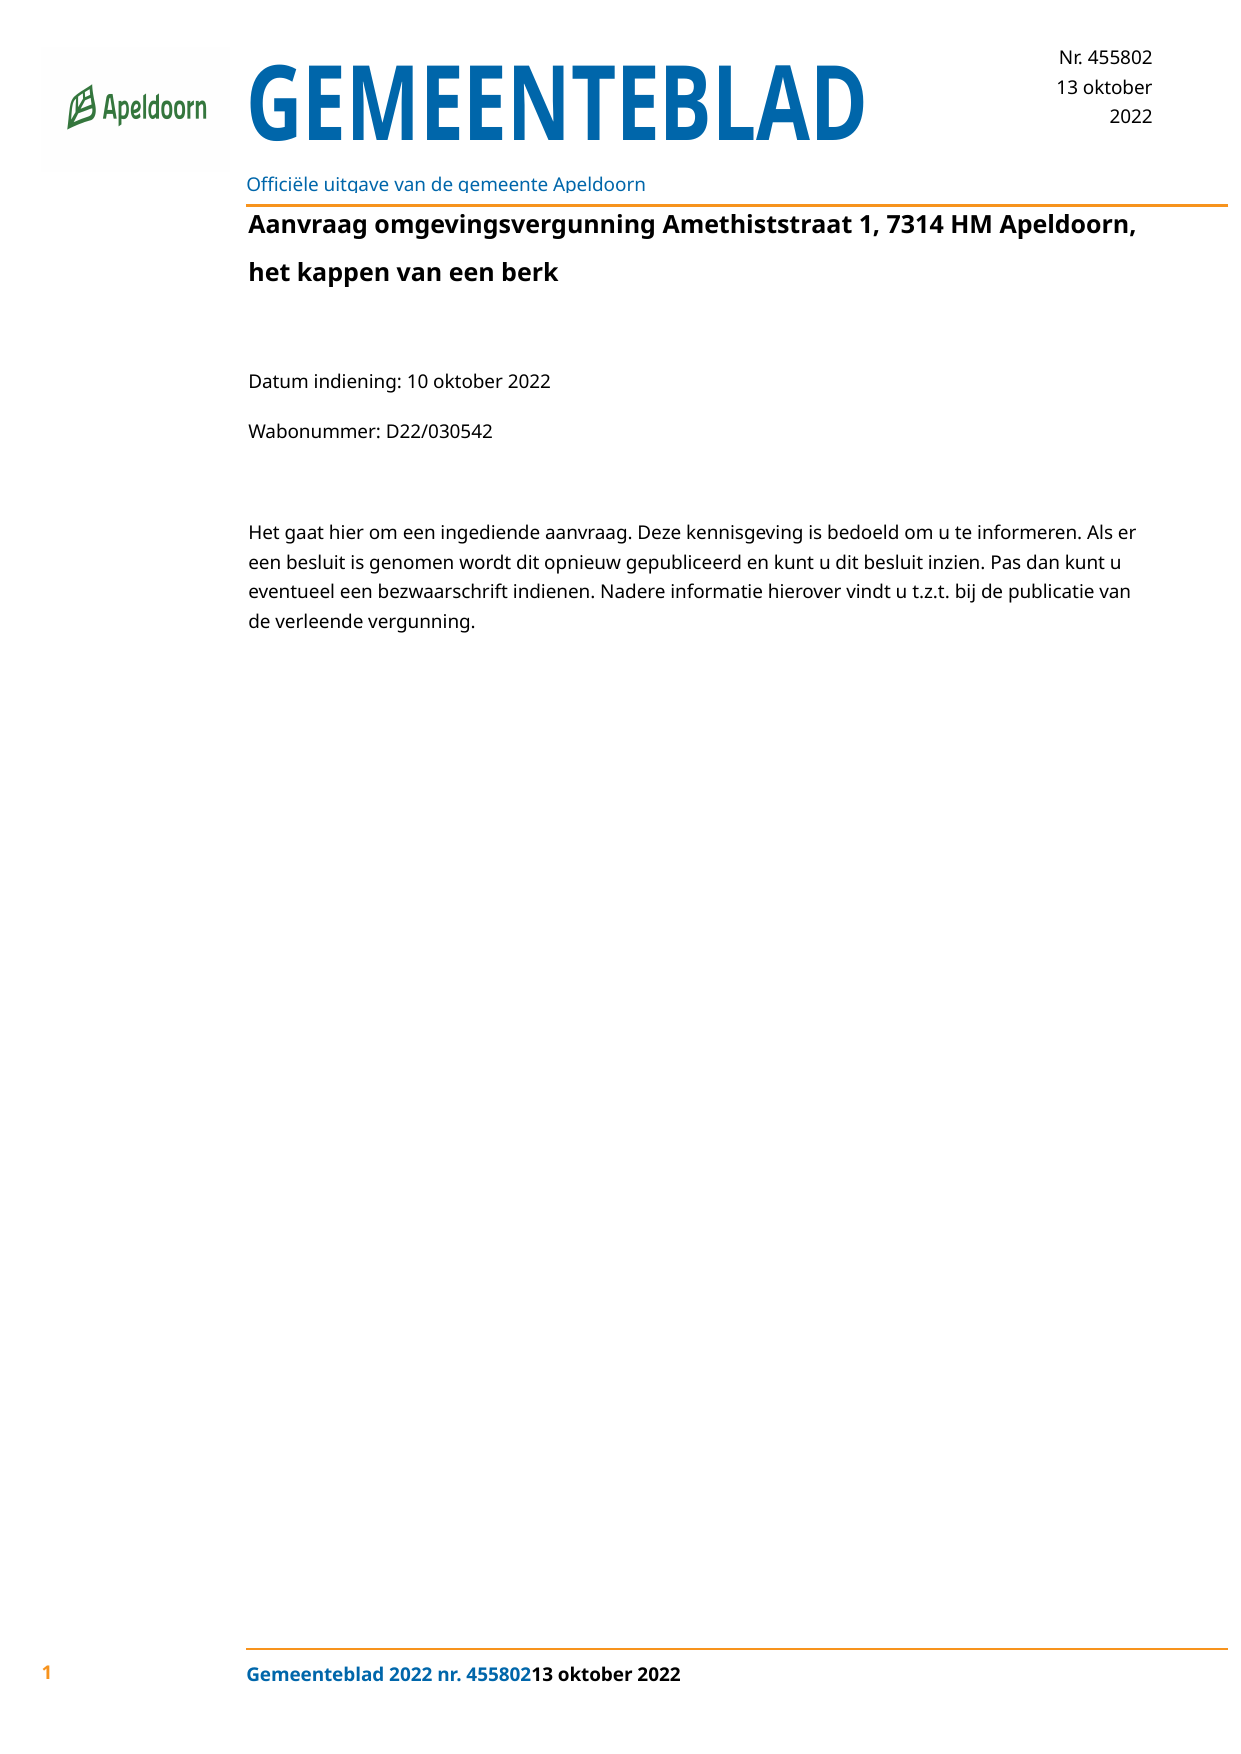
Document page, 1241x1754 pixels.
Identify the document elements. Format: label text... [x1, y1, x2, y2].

text Aanvraag omgevingsvergunning Amethiststraat 1, 7314 HM Apeldoorn, het kappen van een berk [248, 207, 1152, 288]
picture [41, 47, 231, 172]
text Wabonummer: D22/030542 [248, 419, 1152, 444]
text Het gaat hier om een ingediende aanvraag. Deze kennisgeving is bedoeld om u te informeren. Als er een besluit is genomen wordt dit opnieuw gepubliceerd en kunt u dit besluit inzien. Pas dan kunt u eventueel een bezwaarschrift indienen. Nadere informatie hierover vindt u t.z.t. bij de publicatie van de verleende vergunning. [248, 519, 1152, 634]
text Datum indiening: 10 oktober 2022 [248, 368, 1152, 394]
